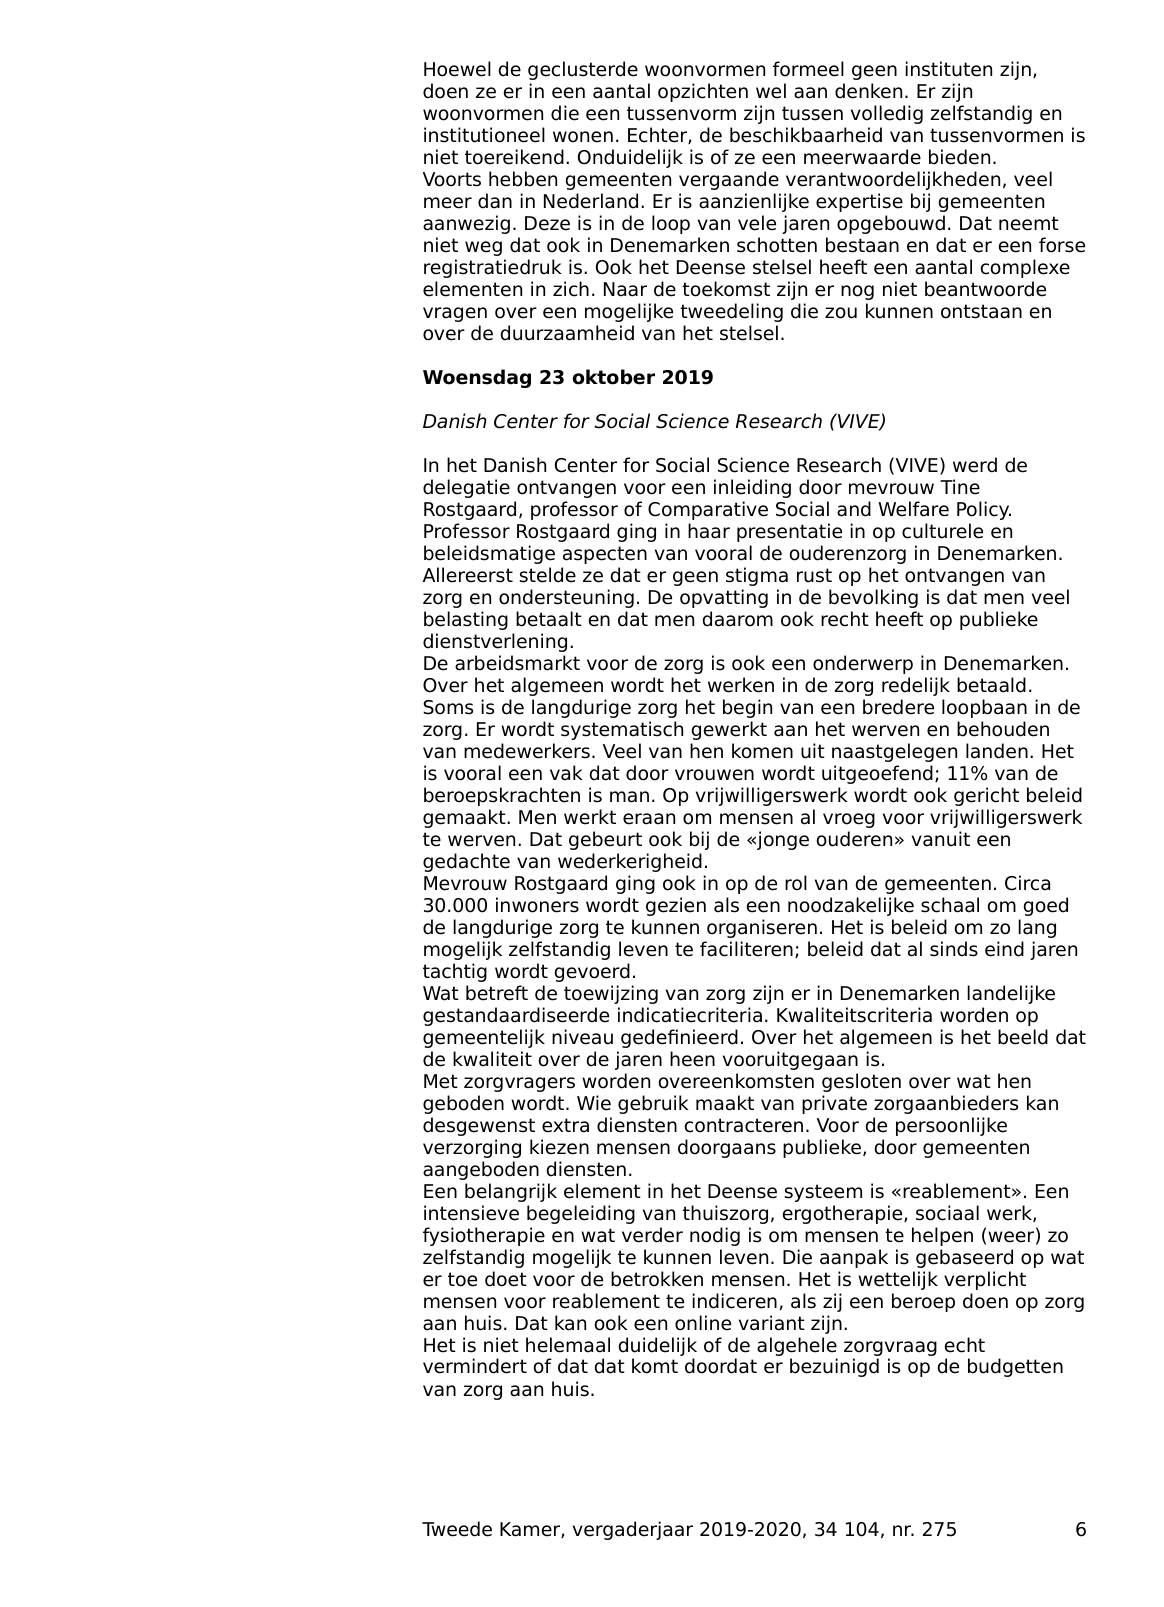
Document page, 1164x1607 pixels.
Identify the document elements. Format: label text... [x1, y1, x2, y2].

subtitle Woensdag 23 oktober 2019 [422, 367, 1087, 389]
subtitle Danish Center for Social Science Research (VIVE) [422, 411, 1087, 433]
text Een belangrijk element in het Deense systeem is «reablement». Een intensieve begeleiding van thuiszorg, ergotherapie, sociaal werk, fysiotherapie en wat verder nodig is om mensen te helpen (weer) zo zelfstandig mogelijk te kunnen leven. Die aanpak is gebaseerd op wat er toe doet voor de betrokken mensen. Het is wettelijk verplicht mensen voor reablement te indiceren, als zij een beroep doen op zorg aan huis. Dat kan ook een online variant zijn. [422, 1181, 1087, 1334]
text Wat betreft de toewijzing van zorg zijn er in Denemarken landelijke gestandaardiseerde indicatiecriteria. Kwaliteitscriteria worden op gemeentelijk niveau gedefinieerd. Over het algemeen is het beeld dat de kwaliteit over de jaren heen vooruitgegaan is. [422, 983, 1087, 1071]
text Voorts hebben gemeenten vergaande verantwoordelijkheden, veel meer dan in Nederland. Er is aanzienlijke expertise bij gemeenten aanwezig. Deze is in de loop van vele jaren opgebouwd. Dat neemt niet weg dat ook in Denemarken schotten bestaan en dat er een forse registratiedruk is. Ook het Deense stelsel heeft een aantal complexe elementen in zich. Naar de toekomst zijn er nog niet beantwoorde vragen over een mogelijke tweedeling die zou kunnen ontstaan en over de duurzaamheid van het stelsel. [422, 169, 1087, 345]
text In het Danish Center for Social Science Research (VIVE) werd de delegatie ontvangen voor een inleiding door mevrouw Tine Rostgaard, professor of Comparative Social and Welfare Policy. Professor Rostgaard ging in haar presentatie in op culturele en beleidsmatige aspecten van vooral de ouderenzorg in Denemarken. Allereerst stelde ze dat er geen stigma rust op het ontvangen van zorg en ondersteuning. De opvatting in de bevolking is dat men veel belasting betaalt en dat men daarom ook recht heeft op publieke dienstverlening. [422, 455, 1087, 653]
text Het is niet helemaal duidelijk of de algehele zorgvraag echt vermindert of dat dat komt doordat er bezuinigd is op de budgetten van zorg aan huis. [422, 1334, 1087, 1400]
text Met zorgvragers worden overeenkomsten gesloten over wat hen geboden wordt. Wie gebruik maakt van private zorgaanbieders kan desgewenst extra diensten contracteren. Voor de persoonlijke verzorging kiezen mensen doorgaans publieke, door gemeenten aangeboden diensten. [422, 1071, 1087, 1181]
text De arbeidsmarkt voor de zorg is ook een onderwerp in Denemarken. Over het algemeen wordt het werken in de zorg redelijk betaald. Soms is de langdurige zorg het begin van een bredere loopbaan in de zorg. Er wordt systematisch gewerkt aan het werven en behouden van medewerkers. Veel van hen komen uit naastgelegen landen. Het is vooral een vak dat door vrouwen wordt uitgeoefend; 11% van de beroepskrachten is man. Op vrijwilligerswerk wordt ook gericht beleid gemaakt. Men werkt eraan om mensen al vroeg voor vrijwilligerswerk te werven. Dat gebeurt ook bij de «jonge ouderen» vanuit een gedachte van wederkerigheid. [422, 653, 1087, 873]
text Hoewel de geclusterde woonvormen formeel geen instituten zijn, doen ze er in een aantal opzichten wel aan denken. Er zijn woonvormen die een tussenvorm zijn tussen volledig zelfstandig en institutioneel wonen. Echter, de beschikbaarheid van tussenvormen is niet toereikend. Onduidelijk is of ze een meerwaarde bieden. [422, 59, 1087, 169]
text Mevrouw Rostgaard ging ook in op de rol van de gemeenten. Circa 30.000 inwoners wordt gezien als een noodzakelijke schaal om goed de langdurige zorg te kunnen organiseren. Het is beleid om zo lang mogelijk zelfstandig leven te faciliteren; beleid dat al sinds eind jaren tachtig wordt gevoerd. [422, 873, 1087, 983]
